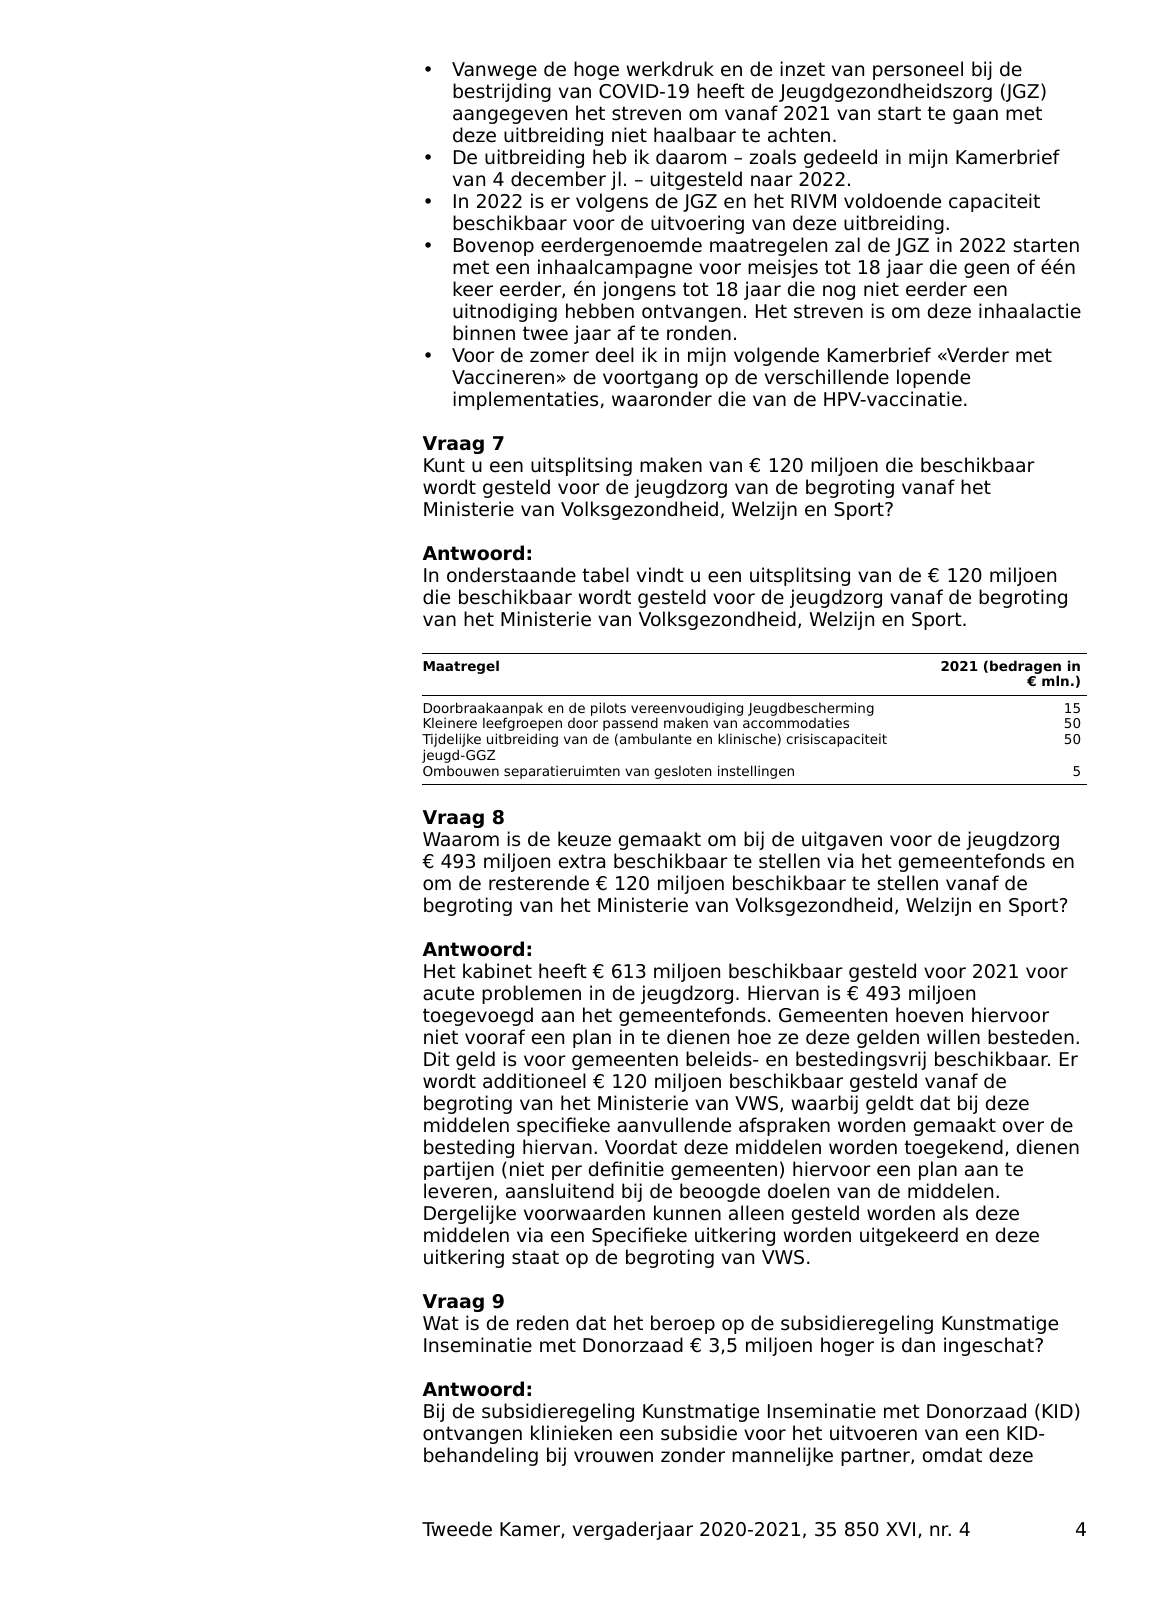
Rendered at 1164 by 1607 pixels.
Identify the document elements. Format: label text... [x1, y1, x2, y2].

table_cell 5 [910, 763, 1087, 784]
table_cell 50 [910, 732, 1087, 763]
table_header Maatregel [422, 654, 909, 695]
text Wat is de reden dat het beroep op de subsidieregeling Kunstmatige Inseminatie met Donorzaad € 3,5 miljoen hoger is dan ingeschat? [422, 1313, 1087, 1357]
subtitle Vraag 9 [422, 1291, 1087, 1313]
text • Voor de zomer deel ik in mijn volgende Kamerbrief «Verder met Vaccineren» de voortgang op de verschillende lopende implementaties, waaronder die van de HPV-vaccinatie. [422, 345, 1087, 411]
table_cell Doorbraakaanpak en de pilots vereenvoudiging Jeugdbescherming [422, 696, 909, 716]
table_cell Kleinere leefgroepen door passend maken van accommodaties [422, 716, 909, 732]
subtitle Antwoord: [422, 543, 1087, 565]
text Bij de subsidieregeling Kunstmatige Inseminatie met Donorzaad (KID) ontvangen klinieken een subsidie voor het uitvoeren van een KID-behandeling bij vrouwen zonder mannelijke partner, omdat deze [422, 1401, 1087, 1467]
table_header 2021 (bedragen in € mln.) [910, 654, 1087, 695]
text • In 2022 is er volgens de JGZ en het RIVM voldoende capaciteit beschikbaar voor de uitvoering van deze uitbreiding. [422, 191, 1087, 235]
table_cell 15 [910, 696, 1087, 716]
text • Bovenop eerdergenoemde maatregelen zal de JGZ in 2022 starten met een inhaalcampagne voor meisjes tot 18 jaar die geen of één keer eerder, én jongens tot 18 jaar die nog niet eerder een uitnodiging hebben ontvangen. Het streven is om deze inhaalactie binnen twee jaar af te ronden. [422, 235, 1087, 345]
subtitle Antwoord: [422, 1379, 1087, 1401]
text Kunt u een uitsplitsing maken van € 120 miljoen die beschikbaar wordt gesteld voor de jeugdzorg van de begroting vanaf het Ministerie van Volksgezondheid, Welzijn en Sport? [422, 455, 1087, 521]
text Het kabinet heeft € 613 miljoen beschikbaar gesteld voor 2021 voor acute problemen in de jeugdzorg. Hiervan is € 493 miljoen toegevoegd aan het gemeentefonds. Gemeenten hoeven hiervoor niet vooraf een plan in te dienen hoe ze deze gelden willen besteden. Dit geld is voor gemeenten beleids- en bestedingsvrij beschikbaar. Er wordt additioneel € 120 miljoen beschikbaar gesteld vanaf de begroting van het Ministerie van VWS, waarbij geldt dat bij deze middelen specifieke aanvullende afspraken worden gemaakt over de besteding hiervan. Voordat deze middelen worden toegekend, dienen partijen (niet per definitie gemeenten) hiervoor een plan aan te leveren, aansluitend bij de beoogde doelen van de middelen. Dergelijke voorwaarden kunnen alleen gesteld worden als deze middelen via een Specifieke uitkering worden uitgekeerd en deze uitkering staat op de begroting van VWS. [422, 961, 1087, 1269]
text • Vanwege de hoge werkdruk en de inzet van personeel bij de bestrijding van COVID-19 heeft de Jeugdgezondheidszorg (JGZ) aangegeven het streven om vanaf 2021 van start te gaan met deze uitbreiding niet haalbaar te achten. [422, 59, 1087, 147]
text Waarom is de keuze gemaakt om bij de uitgaven voor de jeugdzorg € 493 miljoen extra beschikbaar te stellen via het gemeentefonds en om de resterende € 120 miljoen beschikbaar te stellen vanaf de begroting van het Ministerie van Volksgezondheid, Welzijn en Sport? [422, 829, 1087, 917]
text In onderstaande tabel vindt u een uitsplitsing van de € 120 miljoen die beschikbaar wordt gesteld voor de jeugdzorg vanaf de begroting van het Ministerie van Volksgezondheid, Welzijn en Sport. [422, 565, 1087, 631]
table_cell Ombouwen separatieruimten van gesloten instellingen [422, 763, 909, 784]
subtitle Vraag 8 [422, 807, 1087, 829]
subtitle Vraag 7 [422, 433, 1087, 455]
text • De uitbreiding heb ik daarom – zoals gedeeld in mijn Kamerbrief van 4 december jl. – uitgesteld naar 2022. [422, 147, 1087, 191]
table_cell 50 [910, 716, 1087, 732]
subtitle Antwoord: [422, 939, 1087, 961]
table_cell Tijdelijke uitbreiding van de (ambulante en klinische) crisiscapaciteit jeugd-GGZ [422, 732, 909, 763]
